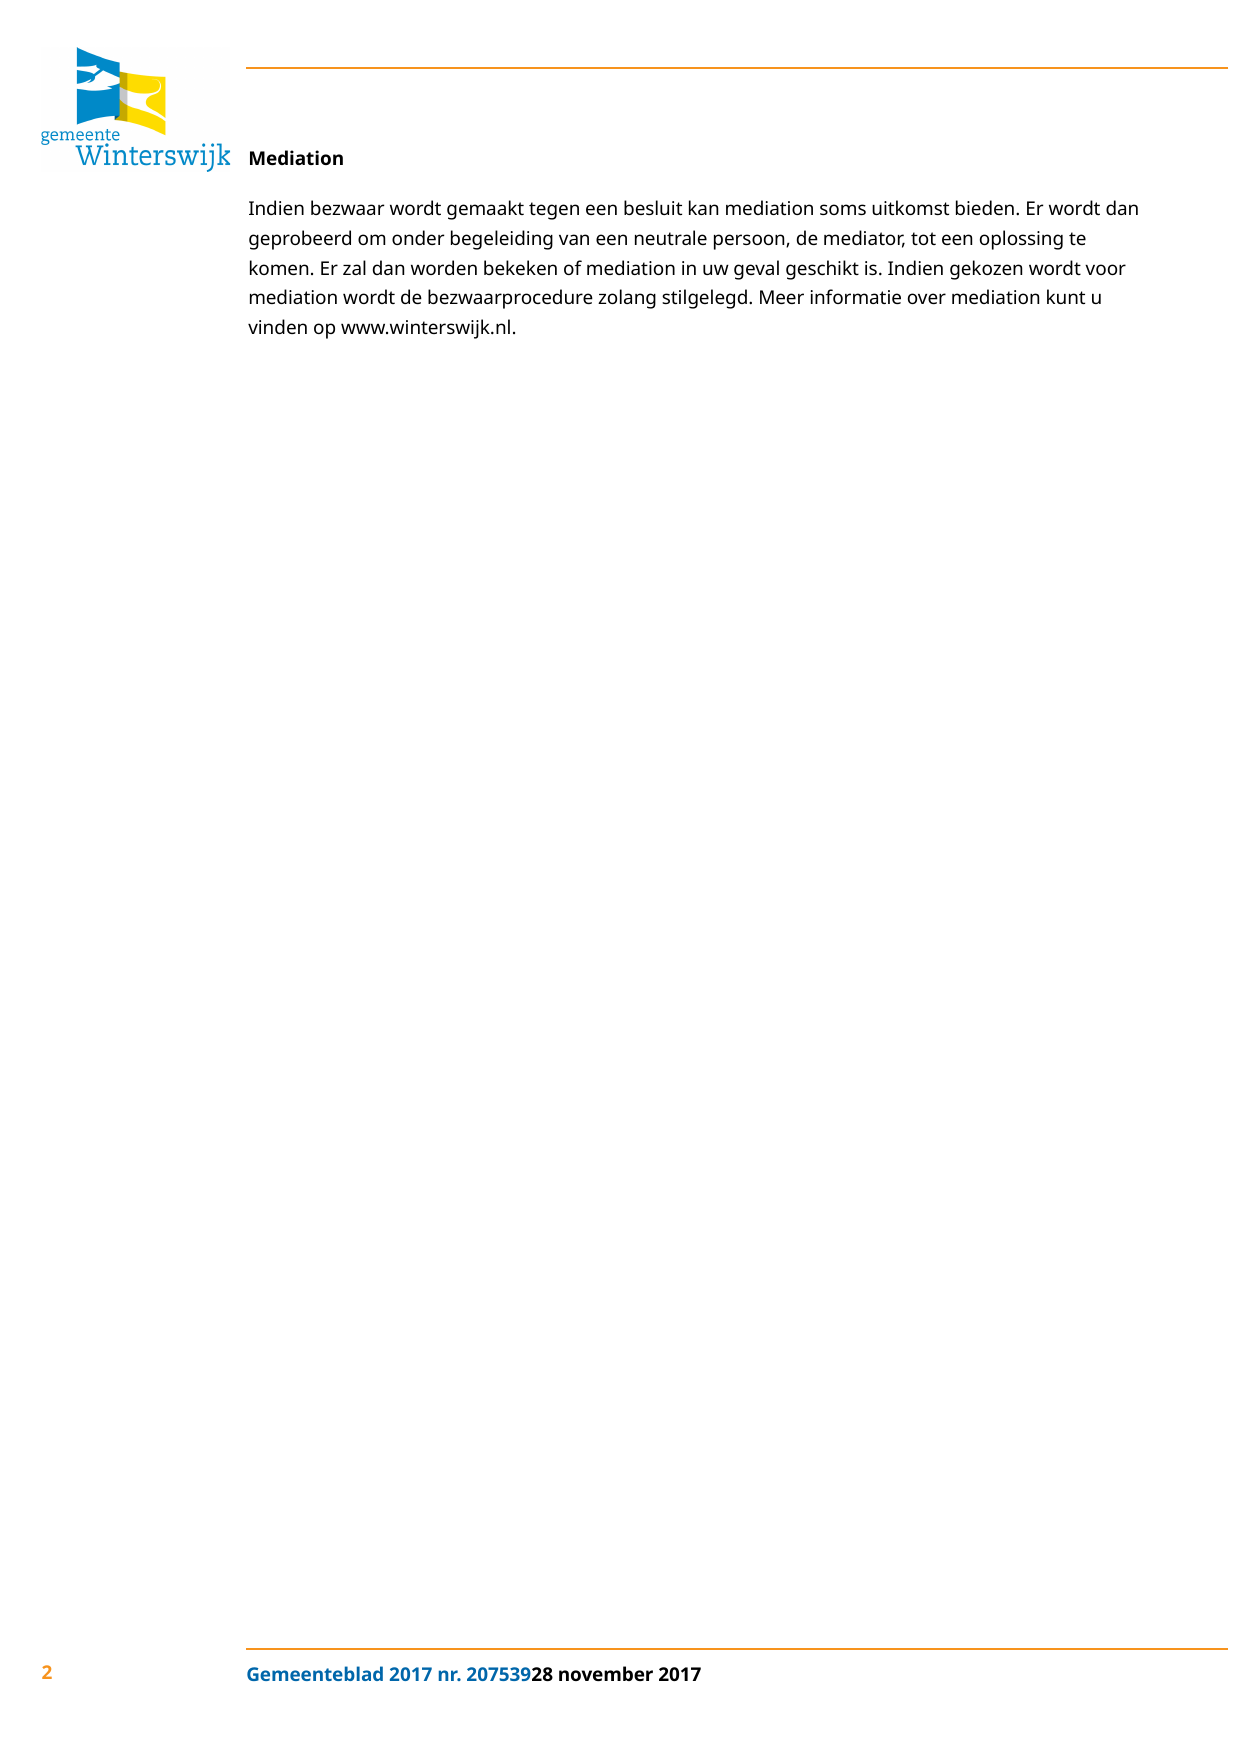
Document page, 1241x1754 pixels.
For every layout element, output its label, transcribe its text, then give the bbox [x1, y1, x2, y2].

text Indien bezwaar wordt gemaakt tegen een besluit kan mediation soms uitkomst bieden. Er wordt dan geprobeerd om onder begeleiding van een neutrale persoon, de mediator, tot een oplossing te komen. Er zal dan worden bekeken of mediation in uw geval geschikt is. Indien gekozen wordt voor mediation wordt de bezwaarprocedure zolang stilgelegd. Meer informatie over mediation kunt u vinden op www.winterswijk.nl. [248, 196, 1152, 340]
picture [41, 47, 231, 172]
text Mediation [248, 145, 1152, 171]
picture [225, 153, 231, 162]
